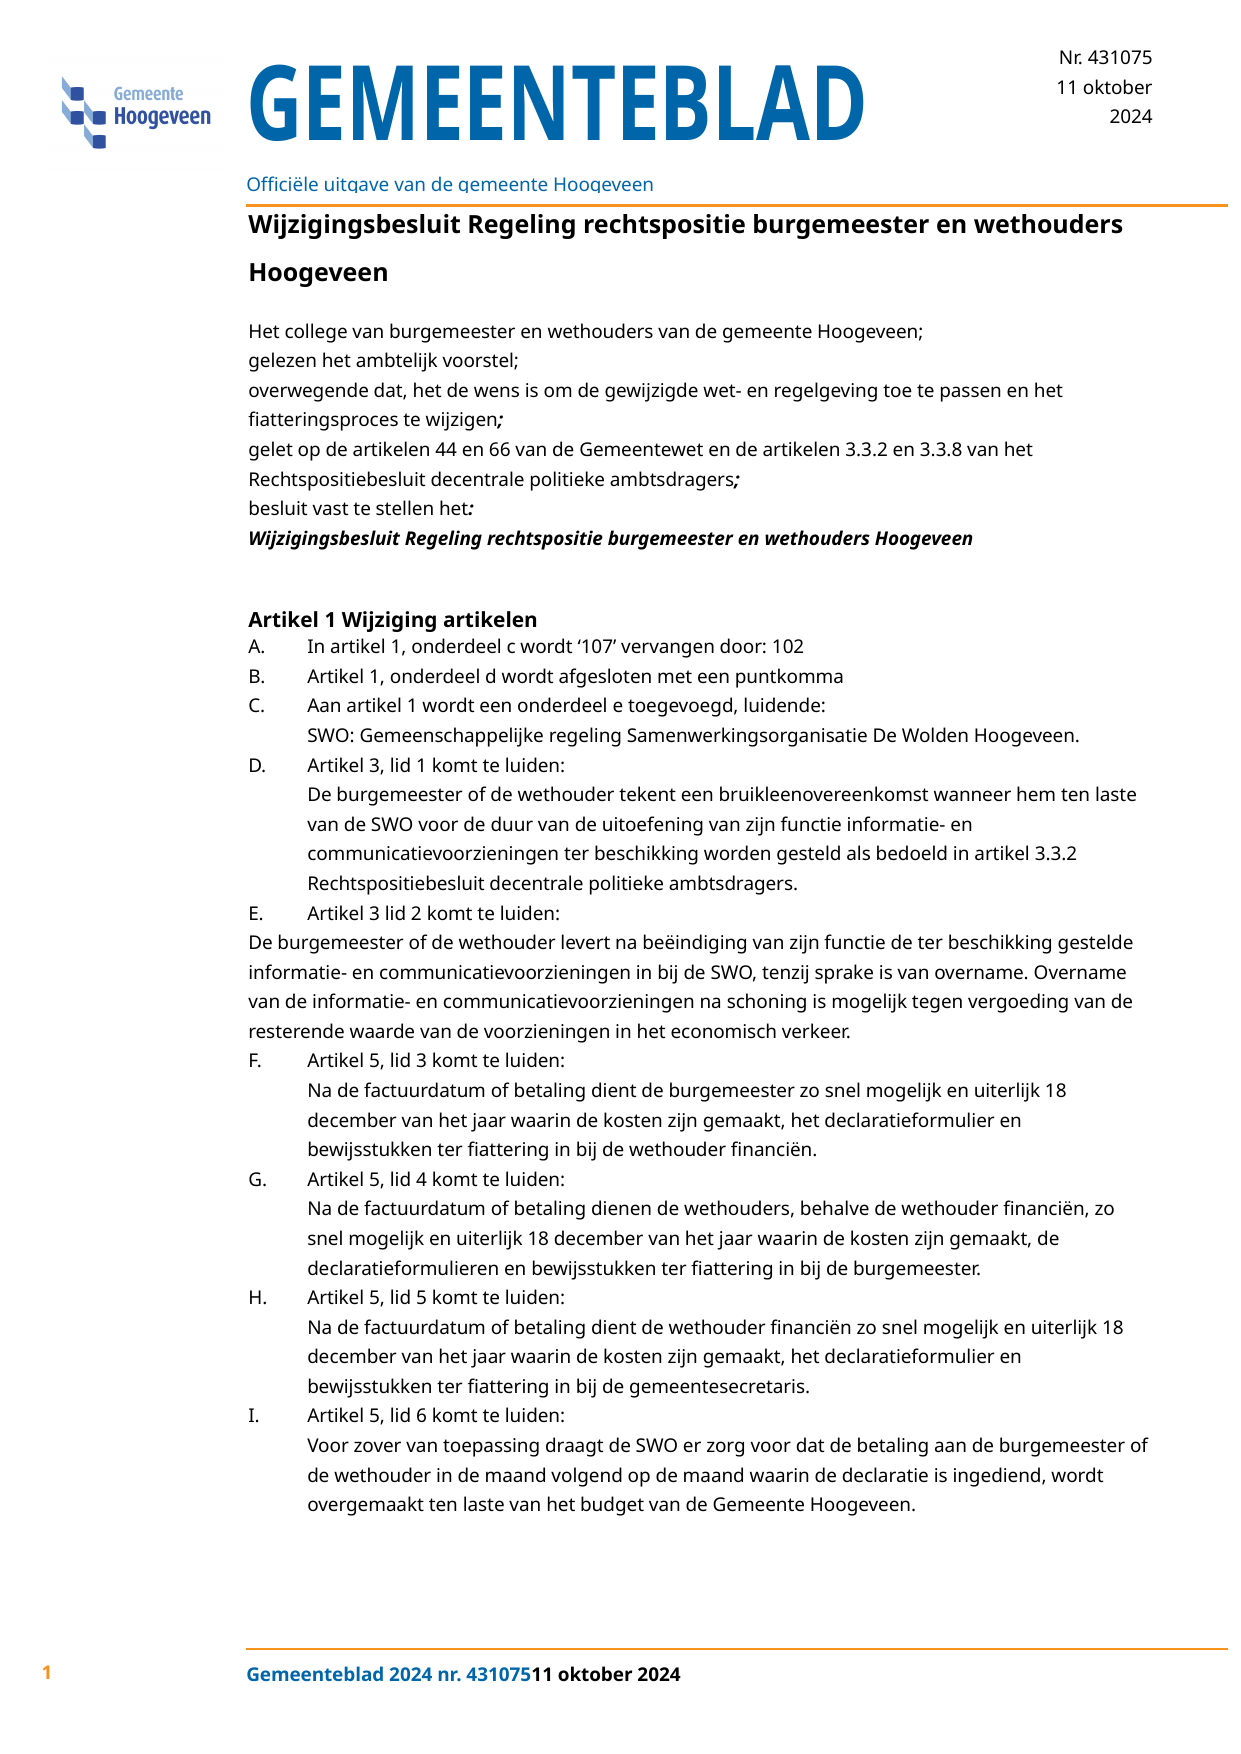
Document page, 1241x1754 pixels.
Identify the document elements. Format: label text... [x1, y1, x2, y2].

list In artikel 1, onderdeel c wordt ‘107’ vervangen door: 102 [248, 633, 1152, 659]
picture [41, 47, 231, 172]
list Aan artikel 1 wordt een onderdeel e toegevoegd, luidende: [248, 693, 1152, 718]
list Artikel 5, lid 4 komt te luiden: [248, 1166, 1152, 1192]
list Na de factuurdatum of betaling dienen de wethouders, behalve de wethouder financiën, zo snel mogelijk en uiterlijk 18 december van het jaar waarin de kosten zijn gemaakt, de declaratieformulieren en bewijsstukken ter fiattering in bij de burgemeester. [248, 1196, 1152, 1280]
list Na de factuurdatum of betaling dient de wethouder financiën zo snel mogelijk en uiterlijk 18 december van het jaar waarin de kosten zijn gemaakt, het declaratieformulier en bewijsstukken ter fiattering in bij de gemeentesecretaris. [248, 1314, 1152, 1399]
list SWO: Gemeenschappelijke regeling Samenwerkingsorganisatie De Wolden Hoogeveen. [248, 722, 1152, 748]
text gelezen het ambtelijk voorstel; [248, 347, 1152, 373]
text Het college van burgemeester en wethouders van de gemeente Hoogeveen; [248, 318, 1152, 344]
list Artikel 3 lid 2 komt te luiden: [248, 900, 1152, 925]
text overwegende dat, het de wens is om de gewijzigde wet- en regelgeving toe te passen en het fiatteringsproces te wijzigen; [248, 377, 1152, 432]
text Wijzigingsbesluit Regeling rechtspositie burgemeester en wethouders Hoogeveen [248, 207, 1152, 288]
text De burgemeester of de wethouder levert na beëindiging van zijn functie de ter beschikking gestelde informatie- en communicatievoorzieningen in bij de SWO, tenzij sprake is van overname. Overname van de informatie- en communicatievoorzieningen na schoning is mogelijk tegen vergoeding van de resterende waarde van de voorzieningen in het economisch verkeer. [248, 929, 1152, 1044]
list Voor zover van toepassing draagt de SWO er zorg voor dat de betaling aan de burgemeester of de wethouder in de maand volgend op de maand waarin de declaratie is ingediend, wordt overgemaakt ten laste van het budget van de Gemeente Hoogeveen. [248, 1432, 1152, 1517]
text Wijzigingsbesluit Regeling rechtspositie burgemeester en wethouders Hoogeveen [248, 525, 1152, 551]
list Artikel 3, lid 1 komt te luiden: [248, 752, 1152, 777]
list Artikel 5, lid 6 komt te luiden: [248, 1403, 1152, 1428]
list De burgemeester of de wethouder tekent een bruikleenovereenkomst wanneer hem ten laste van de SWO voor de duur van de uitoefening van zijn functie informatie- en communicatievoorzieningen ter beschikking worden gesteld als bedoeld in artikel 3.3.2 Rechtspositiebesluit decentrale politieke ambtsdragers. [248, 781, 1152, 896]
list Artikel 5, lid 5 komt te luiden: [248, 1284, 1152, 1310]
text Artikel 1 Wijziging artikelen [248, 605, 1152, 633]
text gelet op de artikelen 44 en 66 van de Gemeentewet en de artikelen 3.3.2 en 3.3.8 van het Rechtspositiebesluit decentrale politieke ambtsdragers; [248, 436, 1152, 492]
list Na de factuurdatum of betaling dient de burgemeester zo snel mogelijk en uiterlijk 18 december van het jaar waarin de kosten zijn gemaakt, het declaratieformulier en bewijsstukken ter fiattering in bij de wethouder financiën. [248, 1077, 1152, 1162]
list Artikel 1, onderdeel d wordt afgesloten met een puntkomma [248, 663, 1152, 689]
list Artikel 5, lid 3 komt te luiden: [248, 1048, 1152, 1073]
text besluit vast te stellen het: [248, 495, 1152, 521]
